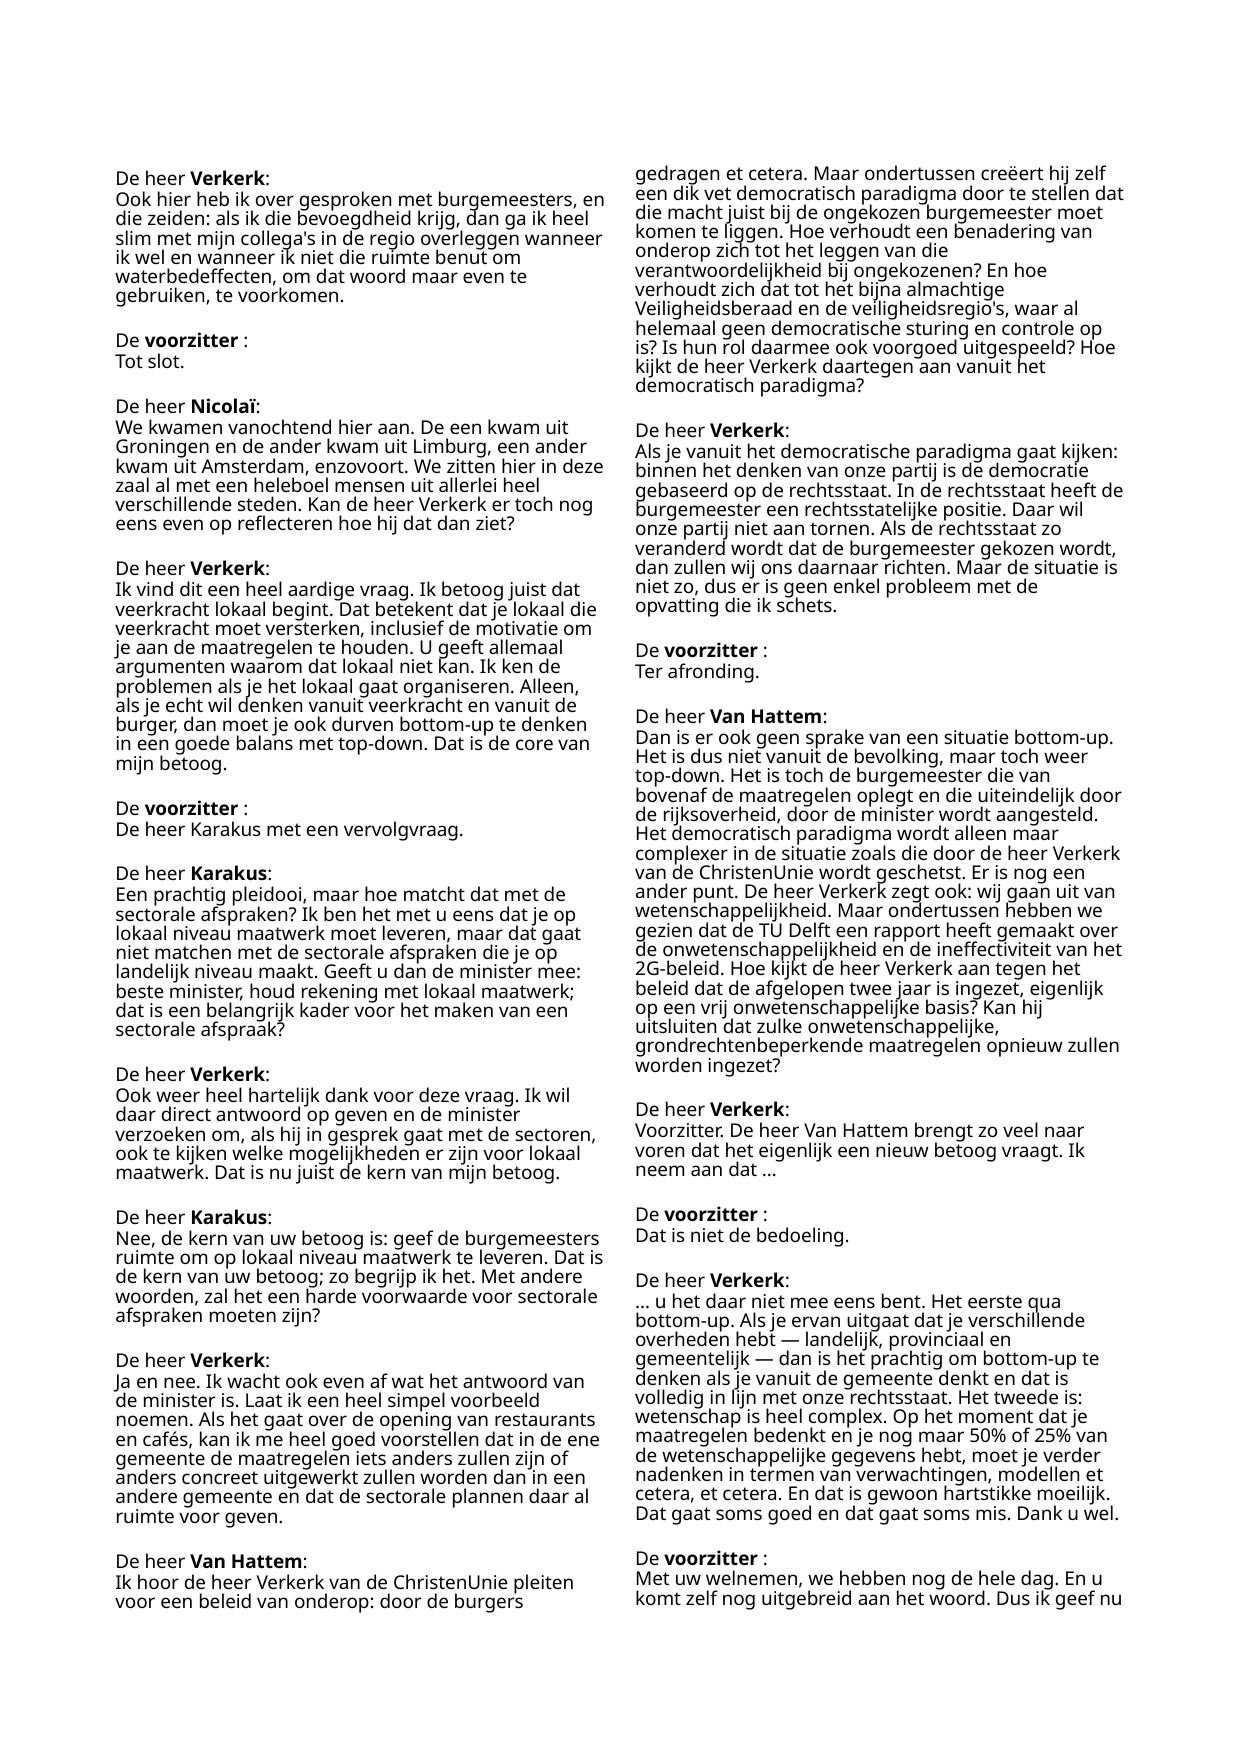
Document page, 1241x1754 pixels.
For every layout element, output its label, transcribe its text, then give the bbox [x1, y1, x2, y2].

text Ik hoor de heer Verkerk van de ChristenUnie pleiten voor een beleid van onderop: door de burgers [115, 1574, 605, 1612]
text De heer Van Hattem: [635, 703, 1125, 729]
text De heer Verkerk: [115, 1347, 605, 1373]
text … u het daar niet mee eens bent. Het eerste qua bottom-up. Als je ervan uitgaat dat je verschillende overheden hebt — landelijk, provinciaal en gemeentelijk — dan is het prachtig om bottom-up te denken als je vanuit de gemeente denkt en dat is volledig in lijn met onze rechtsstaat. Het tweede is: wetenschap is heel complex. Op het moment dat je maatregelen bedenkt en je nog maar 50% of 25% van de wetenschappelijke gegevens hebt, moet je verder nadenken in termen van verwachtingen, modellen et cetera, et cetera. En dat is gewoon hartstikke moeilijk. Dat gaat soms goed en dat gaat soms mis. Dank u wel. [635, 1293, 1125, 1524]
text Dan is er ook geen sprake van een situatie bottom-up. Het is dus niet vanuit de bevolking, maar toch weer top-down. Het is toch de burgemeester die van bovenaf de maatregelen oplegt en die uiteindelijk door de rijksoverheid, door de minister wordt aangesteld. Het democratisch paradigma wordt alleen maar complexer in de situatie zoals die door de heer Verkerk van de ChristenUnie wordt geschetst. Er is nog een ander punt. De heer Verkerk zegt ook: wij gaan uit van wetenschappelijkheid. Maar ondertussen hebben we gezien dat de TU Delft een rapport heeft gemaakt over de onwetenschappelijkheid en de ineffectiviteit van het 2G-beleid. Hoe kijkt de heer Verkerk aan tegen het beleid dat de afgelopen twee jaar is ingezet, eigenlijk op een vrij onwetenschappelijke basis? Kan hij uitsluiten dat zulke onwetenschappelijke, grondrechtenbeperkende maatregelen opnieuw zullen worden ingezet? [635, 729, 1125, 1076]
text De heer Karakus: [115, 861, 605, 886]
text Voorzitter. De heer Van Hattem brengt zo veel naar voren dat het eigenlijk een nieuw betoog vraagt. Ik neem aan dat … [635, 1122, 1125, 1180]
text De voorzitter : [115, 327, 605, 353]
text Ook hier heb ik over gesproken met burgemeesters, en die zeiden: als ik die bevoegdheid krijg, dan ga ik heel slim met mijn collega's in de regio overleggen wanneer ik wel en wanneer ik niet die ruimte benut om waterbedeffecten, om dat woord maar even te gebruiken, te voorkomen. [115, 191, 605, 307]
text Nee, de kern van uw betoog is: geef de burgemeesters ruimte om op lokaal niveau maatwerk te leveren. Dat is de kern van uw betoog; zo begrijp ik het. Met andere woorden, zal het een harde voorwaarde voor sectorale afspraken moeten zijn? [115, 1230, 605, 1326]
text De heer Verkerk: [635, 1097, 1125, 1122]
text We kwamen vanochtend hier aan. De een kwam uit Groningen en de ander kwam uit Limburg, een ander kwam uit Amsterdam, enzovoort. We zitten hier in deze zaal al met een heleboel mensen uit allerlei heel verschillende steden. Kan de heer Verkerk er toch nog eens even op reflecteren hoe hij dat dan ziet? [115, 419, 605, 535]
text De heer Verkerk: [115, 165, 605, 191]
text De voorzitter : [635, 637, 1125, 663]
text Met uw welnemen, we hebben nog de hele dag. En u komt zelf nog uitgebreid aan het woord. Dus ik geef nu [635, 1570, 1125, 1609]
text De heer Verkerk: [115, 1061, 605, 1087]
text De heer Verkerk: [635, 417, 1125, 443]
text De voorzitter : [635, 1201, 1125, 1227]
text De heer Nicolaï: [115, 393, 605, 419]
text De heer Verkerk: [115, 556, 605, 581]
text Ja en nee. Ik wacht ook even af wat het antwoord van de minister is. Laat ik een heel simpel voorbeeld noemen. Als het gaat over de opening van restaurants en cafés, kan ik me heel goed voorstellen dat in de ene gemeente de maatregelen iets anders zullen zijn of anders concreet uitgewerkt zullen worden dan in een andere gemeente en dat de sectorale plannen daar al ruimte voor geven. [115, 1373, 605, 1527]
text Dat is niet de bedoeling. [635, 1227, 1125, 1246]
text gedragen et cetera. Maar ondertussen creëert hij zelf een dik vet democratisch paradigma door te stellen dat die macht juist bij de ongekozen burgemeester moet komen te liggen. Hoe verhoudt een benadering van onderop zich tot het leggen van die verantwoordelijkheid bij ongekozenen? En hoe verhoudt zich dat tot het bijna almachtige Veiligheidsberaad en de veiligheidsregio's, waar al helemaal geen democratische sturing en controle op is? Is hun rol daarmee ook voorgoed uitgespeeld? Hoe kijkt de heer Verkerk daartegen aan vanuit het democratisch paradigma? [635, 165, 1125, 397]
text De heer Van Hattem: [115, 1548, 605, 1574]
text De heer Verkerk: [635, 1267, 1125, 1293]
text Tot slot. [115, 353, 605, 372]
text De heer Karakus: [115, 1204, 605, 1230]
text Als je vanuit het democratische paradigma gaat kijken: binnen het denken van onze partij is de democratie gebaseerd op de rechtsstaat. In de rechtsstaat heeft de burgemeester een rechtsstatelijke positie. Daar wil onze partij niet aan tornen. Als de rechtsstaat zo veranderd wordt dat de burgemeester gekozen wordt, dan zullen wij ons daarnaar richten. Maar de situatie is niet zo, dus er is geen enkel probleem met de opvatting die ik schets. [635, 443, 1125, 617]
text Een prachtig pleidooi, maar hoe matcht dat met de sectorale afspraken? Ik ben het met u eens dat je op lokaal niveau maatwerk moet leveren, maar dat gaat niet matchen met de sectorale afspraken die je op landelijk niveau maakt. Geeft u dan de minister mee: beste minister, houd rekening met lokaal maatwerk; dat is een belangrijk kader voor het maken van een sectorale afspraak? [115, 886, 605, 1041]
text Ik vind dit een heel aardige vraag. Ik betoog juist dat veerkracht lokaal begint. Dat betekent dat je lokaal die veerkracht moet versterken, inclusief de motivatie om je aan de maatregelen te houden. U geeft allemaal argumenten waarom dat lokaal niet kan. Ik ken de problemen als je het lokaal gaat organiseren. Alleen, als je echt wil denken vanuit veerkracht en vanuit de burger, dan moet je ook durven bottom-up te denken in een goede balans met top-down. Dat is de core van mijn betoog. [115, 581, 605, 774]
text De heer Karakus met een vervolgvraag. [115, 821, 605, 840]
text Ter afronding. [635, 663, 1125, 682]
text De voorzitter : [635, 1545, 1125, 1570]
text De voorzitter : [115, 795, 605, 821]
text Ook weer heel hartelijk dank voor deze vraag. Ik wil daar direct antwoord op geven en de minister verzoeken om, als hij in gesprek gaat met de sectoren, ook te kijken welke mogelijkheden er zijn voor lokaal maatwerk. Dat is nu juist de kern van mijn betoog. [115, 1087, 605, 1183]
